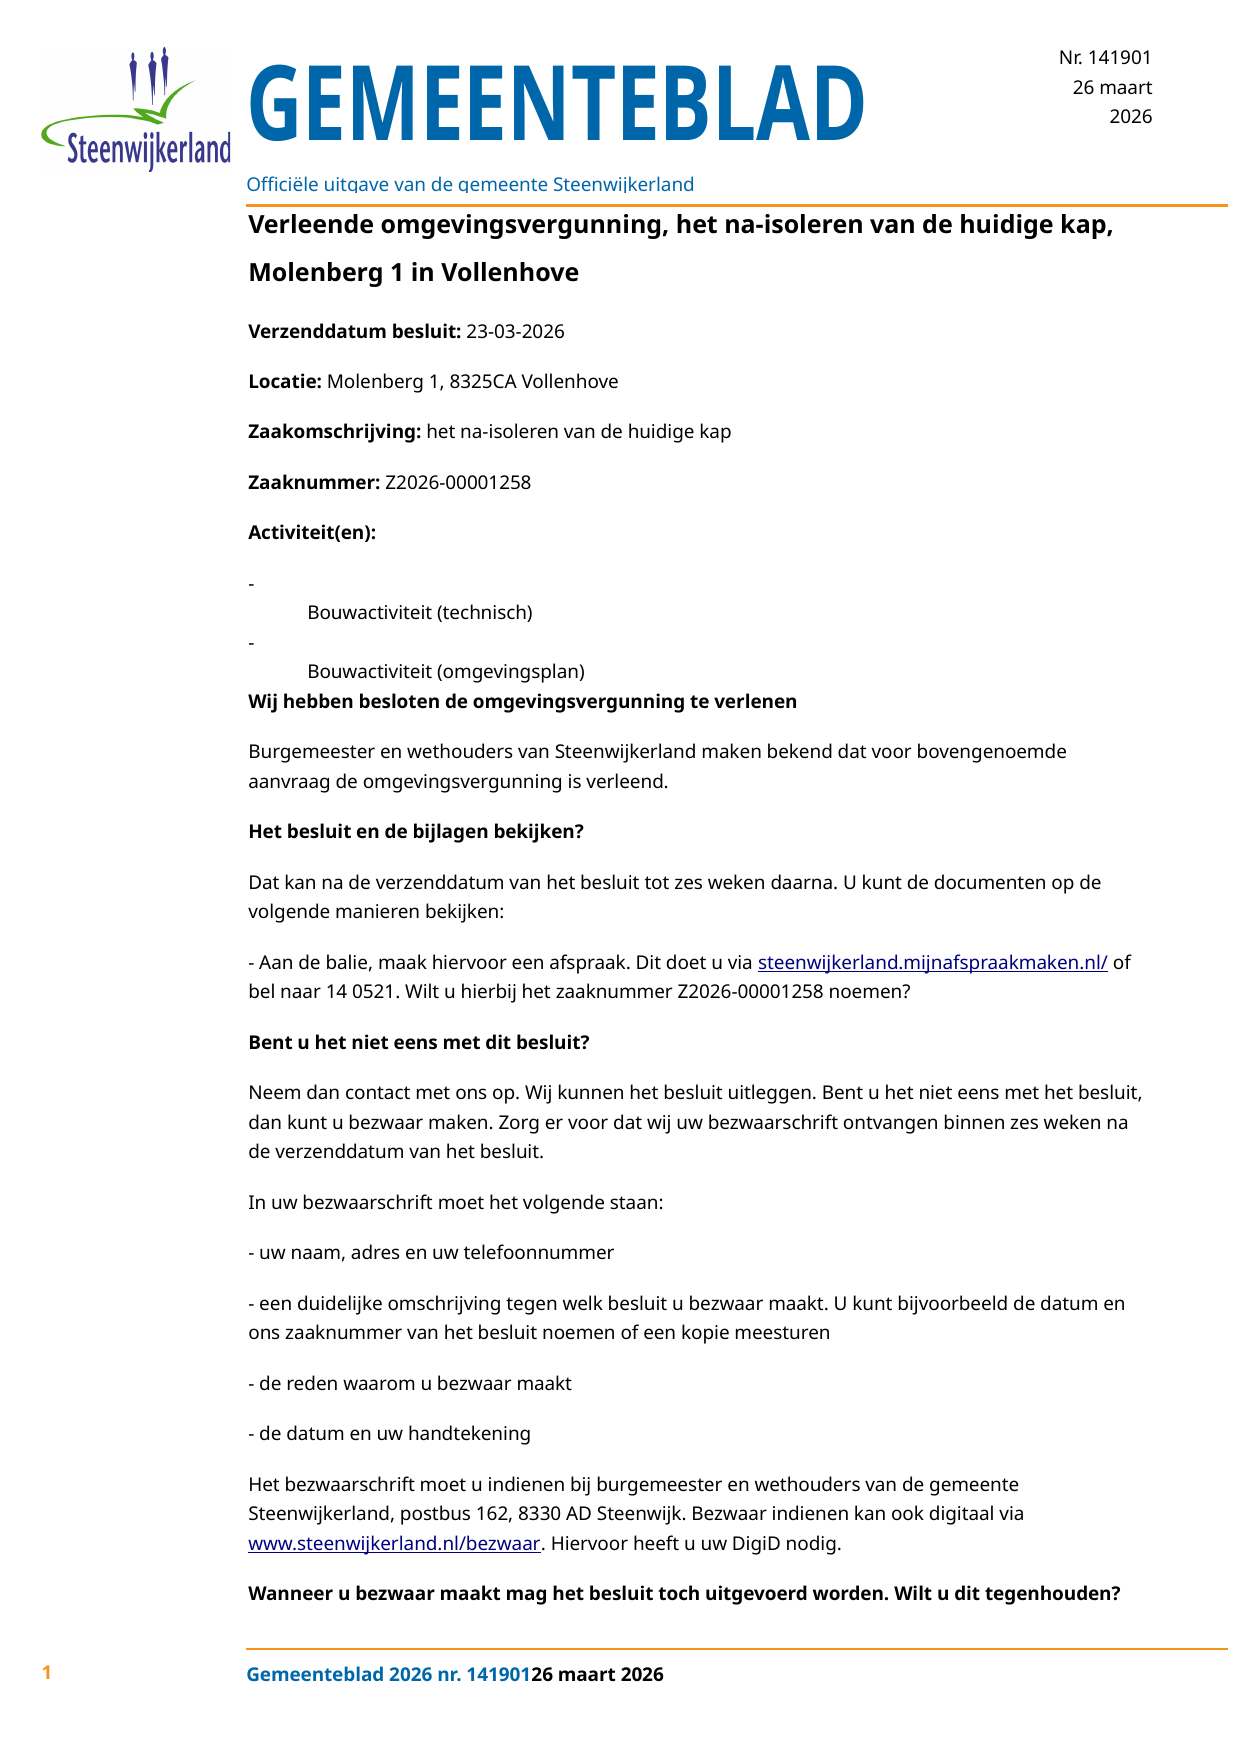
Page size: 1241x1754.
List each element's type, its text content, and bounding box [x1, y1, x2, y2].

text Bent u het niet eens met dit besluit? [248, 1029, 1152, 1055]
list Bouwactiviteit (omgevingsplan) [248, 659, 1152, 684]
text Het besluit en de bijlagen bekijken? [248, 819, 1152, 844]
list Bouwactiviteit (technisch) [248, 599, 1152, 625]
text Activiteit(en): [248, 519, 1152, 545]
text Zaaknummer: Z2026-00001258 [248, 469, 1152, 495]
text Burgemeester en wethouders van Steenwijkerland maken bekend dat voor bovengenoemde aanvraag de omgevingsvergunning is verleend. [248, 739, 1152, 794]
text Locatie: Molenberg 1, 8325CA Vollenhove [248, 368, 1152, 394]
text Neem dan contact met ons op. Wij kunnen het besluit uitleggen. Bent u het niet eens met het besluit, dan kunt u bezwaar maken. Zorg er voor dat wij uw bezwaarschrift ontvangen binnen zes weken na de verzenddatum van het besluit. [248, 1079, 1152, 1164]
text Verzenddatum besluit: 23-03-2026 [248, 318, 1152, 344]
text Dat kan na de verzenddatum van het besluit tot zes weken daarna. U kunt de documenten op de volgende manieren bekijken: [248, 869, 1152, 924]
text - de datum en uw handtekening [248, 1420, 1152, 1446]
text - de reden waarom u bezwaar maakt [248, 1370, 1152, 1396]
text Verleende omgevingsvergunning, het na-isoleren van de huidige kap, Molenberg 1 in Vollenhove [248, 207, 1152, 288]
text - een duidelijke omschrijving tegen welk besluit u bezwaar maakt. U kunt bijvoorbeeld de datum en ons zaaknummer van het besluit noemen of een kopie meesturen [248, 1290, 1152, 1345]
text Het bezwaarschrift moet u indienen bij burgemeester en wethouders van de gemeente Steenwijkerland, postbus 162, 8330 AD Steenwijk. Bezwaar indienen kan ook digitaal via www.steenwijkerland.nl/bezwaar. Hiervoor heeft u uw DigiD nodig. [248, 1471, 1152, 1556]
text Zaakomschrijving: het na-isoleren van de huidige kap [248, 419, 1152, 444]
text Wij hebben besloten de omgevingsvergunning te verlenen [248, 688, 1152, 714]
text - Aan de balie, maak hiervoor een afspraak. Dit doet u via steenwijkerland.mijnafspraakmaken.nl/ of bel naar 14 0521. Wilt u hierbij het zaaknummer Z2026-00001258 noemen? [248, 949, 1152, 1004]
text Wanneer u bezwaar maakt mag het besluit toch uitgevoerd worden. Wilt u dit tegenhouden? [248, 1580, 1152, 1606]
text In uw bezwaarschrift moet het volgende staan: [248, 1189, 1152, 1215]
text - uw naam, adres en uw telefoonnummer [248, 1239, 1152, 1265]
picture [41, 47, 231, 172]
